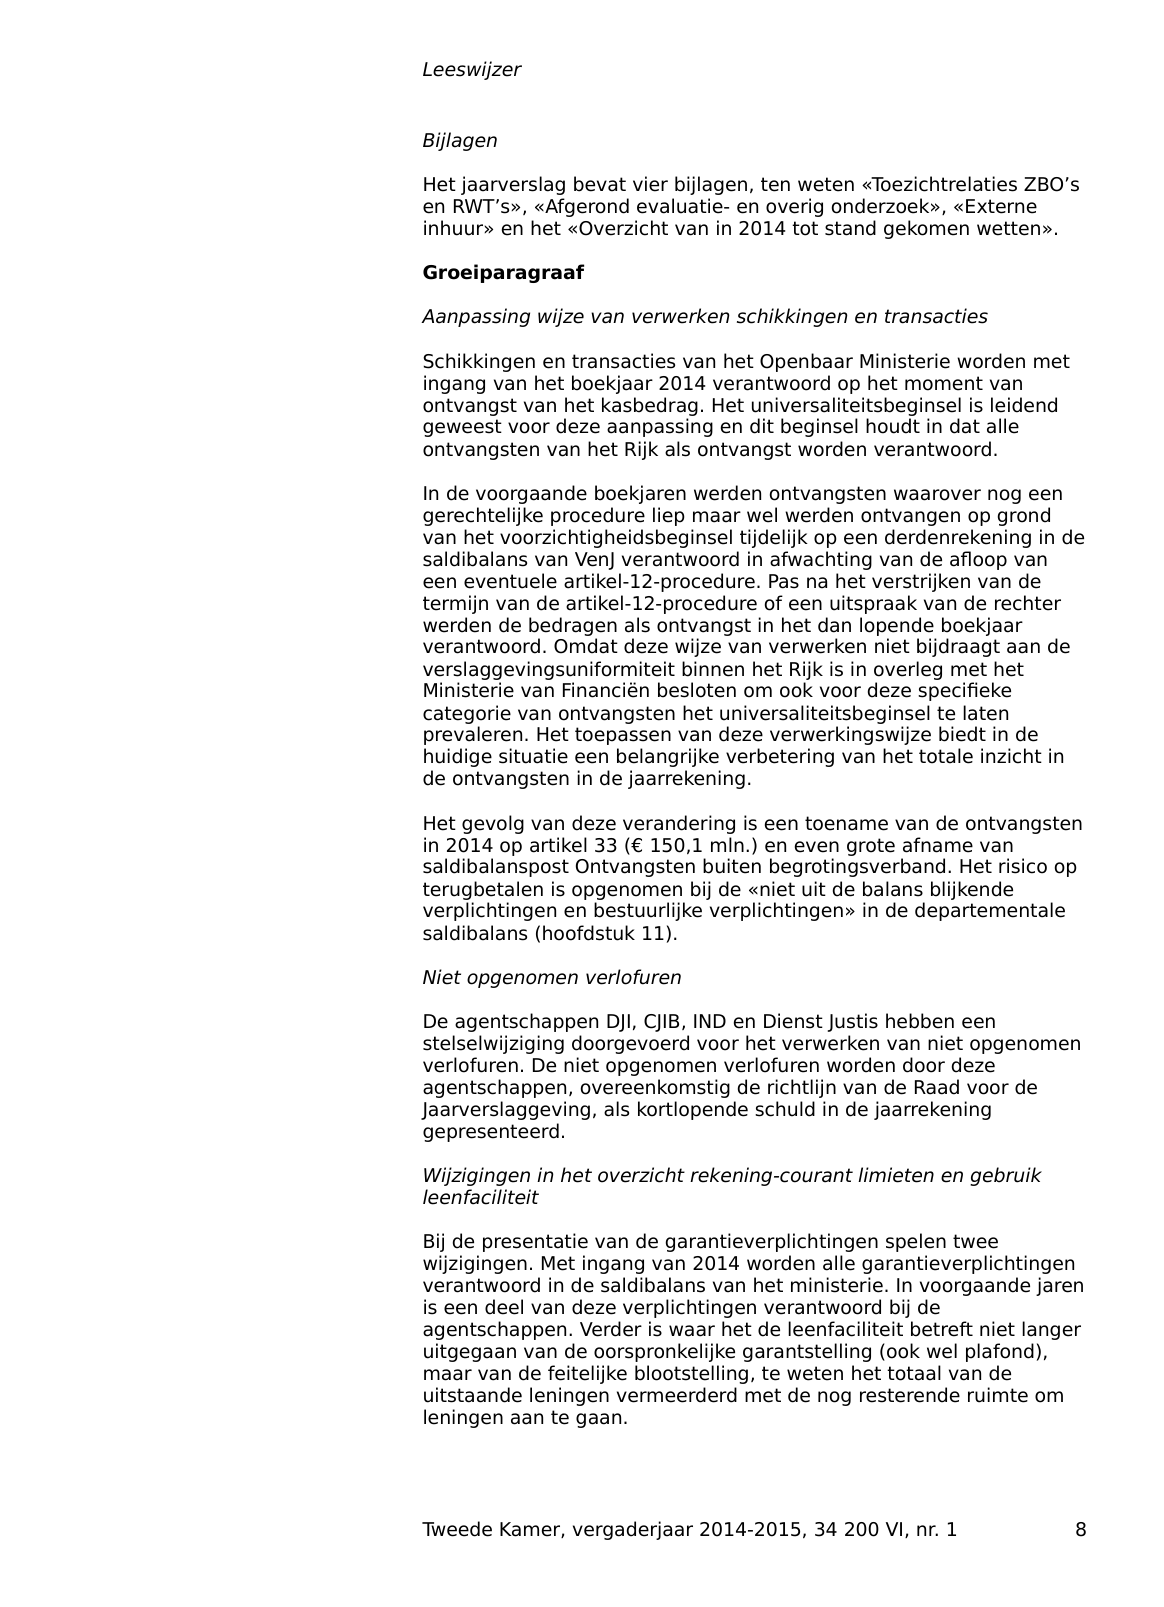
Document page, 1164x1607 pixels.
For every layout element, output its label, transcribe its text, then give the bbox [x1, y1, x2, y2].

subtitle Groeiparagraaf [422, 262, 1087, 284]
subtitle Bijlagen [422, 130, 1087, 152]
subtitle Wijzigingen in het overzicht rekening-courant limieten en gebruik leenfaciliteit [422, 1165, 1087, 1209]
text Schikkingen en transacties van het Openbaar Ministerie worden met ingang van het boekjaar 2014 verantwoord op het moment van ontvangst van het kasbedrag. Het universaliteitsbeginsel is leidend geweest voor deze aanpassing en dit beginsel houdt in dat alle ontvangsten van het Rijk als ontvangst worden verantwoord. [422, 351, 1087, 460]
text Het gevolg van deze verandering is een toename van de ontvangsten in 2014 op artikel 33 (€ 150,1 mln.) en even grote afname van saldibalanspost Ontvangsten buiten begrotingsverband. Het risico op terugbetalen is opgenomen bij de «niet uit de balans blijkende verplichtingen en bestuurlijke verplichtingen» in de departementale saldibalans (hoofdstuk 11). [422, 812, 1087, 944]
subtitle Aanpassing wijze van verwerken schikkingen en transacties [422, 306, 1087, 328]
text Het jaarverslag bevat vier bijlagen, ten weten «Toezichtrelaties ZBO’s en RWT’s», «Afgerond evaluatie- en overig onderzoek», «Externe inhuur» en het «Overzicht van in 2014 tot stand gekomen wetten». [422, 174, 1087, 240]
text In de voorgaande boekjaren werden ontvangsten waarover nog een gerechtelijke procedure liep maar wel werden ontvangen op grond van het voorzichtigheidsbeginsel tijdelijk op een derdenrekening in de saldibalans van VenJ verantwoord in afwachting van de afloop van een eventuele artikel-12-procedure. Pas na het verstrijken van de termijn van de artikel-12-procedure of een uitspraak van de rechter werden de bedragen als ontvangst in het dan lopende boekjaar verantwoord. Omdat deze wijze van verwerken niet bijdraagt aan de verslaggevingsuniformiteit binnen het Rijk is in overleg met het Ministerie van Financiën besloten om ook voor deze specifieke categorie van ontvangsten het universaliteitsbeginsel te laten prevaleren. Het toepassen van deze verwerkingswijze biedt in de huidige situatie een belangrijke verbetering van het totale inzicht in de ontvangsten in de jaarrekening. [422, 483, 1087, 790]
text De agentschappen DJI, CJIB, IND en Dienst Justis hebben een stelselwijziging doorgevoerd voor het verwerken van niet opgenomen verlofuren. De niet opgenomen verlofuren worden door deze agentschappen, overeenkomstig de richtlijn van de Raad voor de Jaarverslaggeving, als kortlopende schuld in de jaarrekening gepresenteerd. [422, 1011, 1087, 1143]
subtitle Niet opgenomen verlofuren [422, 967, 1087, 988]
text Bij de presentatie van de garantieverplichtingen spelen twee wijzigingen. Met ingang van 2014 worden alle garantieverplichtingen verantwoord in de saldibalans van het ministerie. In voorgaande jaren is een deel van deze verplichtingen verantwoord bij de agentschappen. Verder is waar het de leenfaciliteit betreft niet langer uitgegaan van de oorspronkelijke garantstelling (ook wel plafond), maar van de feitelijke blootstelling, te weten het totaal van de uitstaande leningen vermeerderd met de nog resterende ruimte om leningen aan te gaan. [422, 1231, 1087, 1429]
